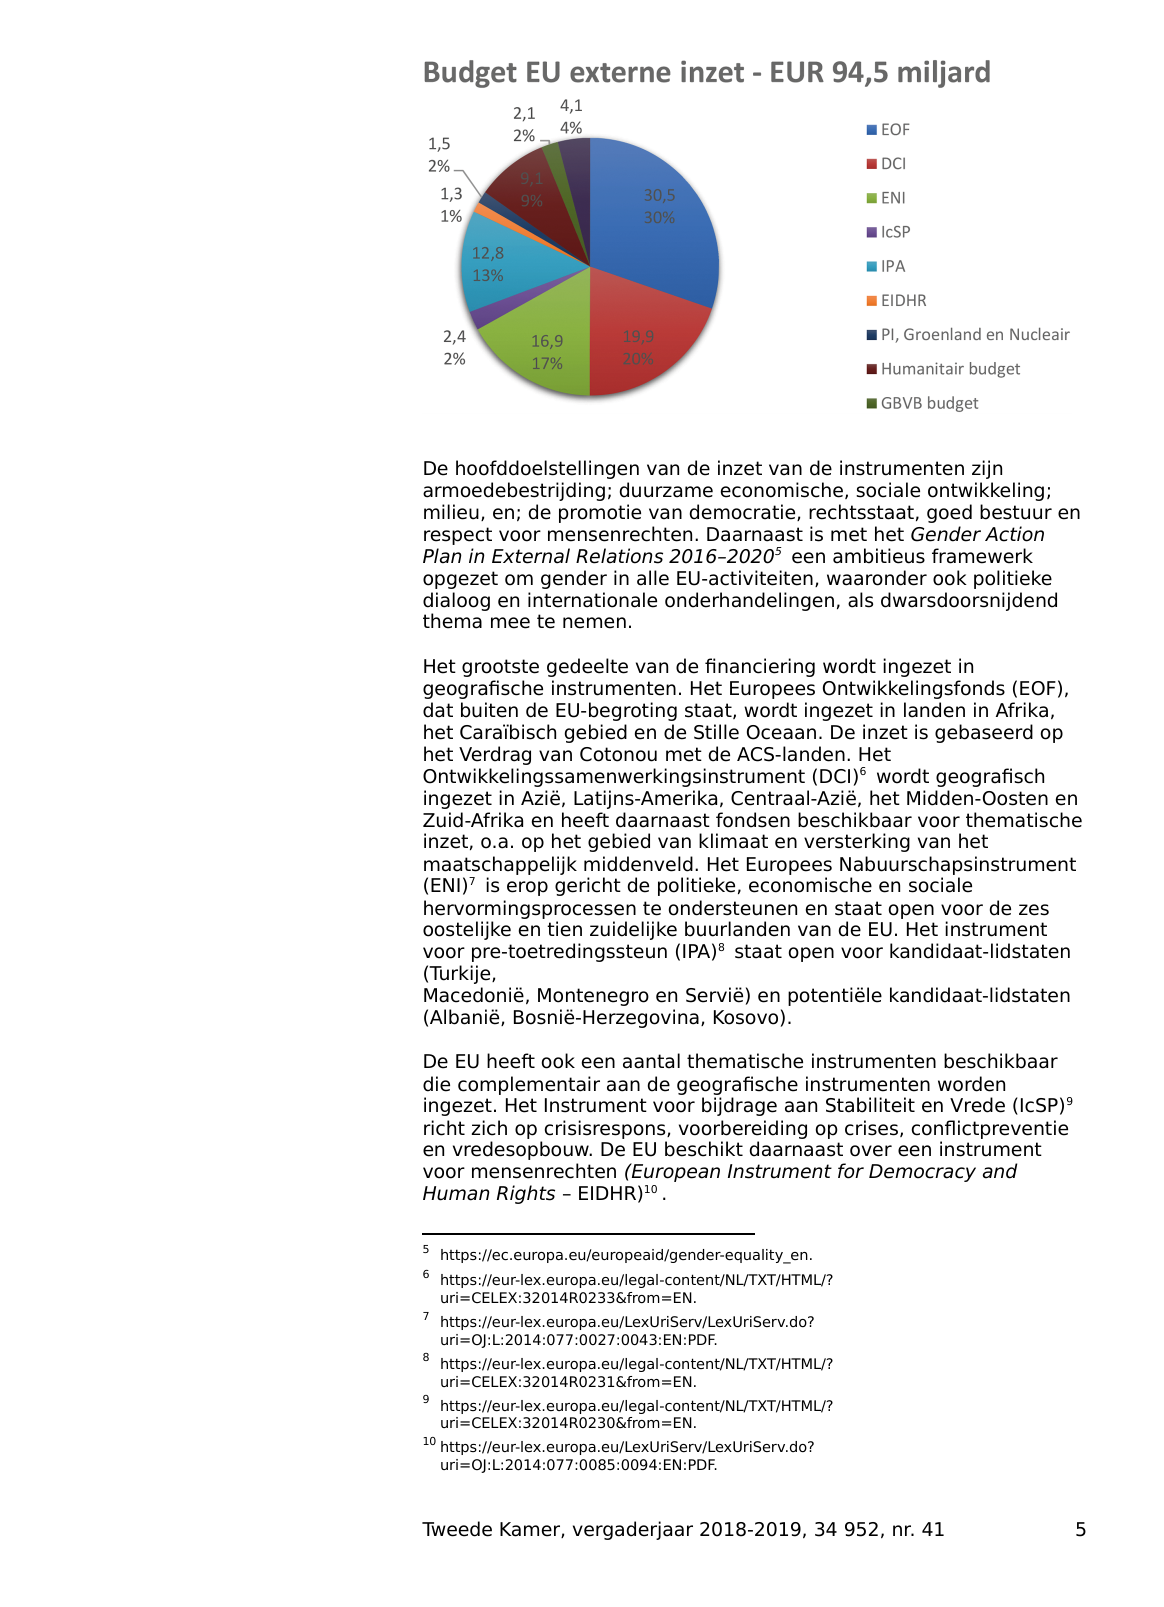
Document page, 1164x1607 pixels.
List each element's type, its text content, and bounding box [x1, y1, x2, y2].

text Macedonië, Montenegro en Servië) en potentiële kandidaat-lidstaten (Albanië, Bosnië-Herzegovina, Kosovo). [422, 985, 1087, 1029]
text Het grootste gedeelte van de financiering wordt ingezet in geografische instrumenten. Het Europees Ontwikkelingsfonds (EOF), dat buiten de EU-begroting staat, wordt ingezet in landen in Afrika, het Caraïbisch gebied en de Stille Oceaan. De inzet is gebaseerd op het Verdrag van Cotonou met de ACS-landen. Het Ontwikkelingssamenwerkingsinstrument (DCI) wordt geografisch ingezet in Azië, Latijns-Amerika, Centraal-Azië, het Midden-Oosten en Zuid-Afrika en heeft daarnaast fondsen beschikbaar voor thematische inzet, o.a. op het gebied van klimaat en versterking van het maatschappelijk middenveld. Het Europees Nabuurschapsinstrument (ENI) is erop gericht de politieke, economische en sociale hervormingsprocessen te ondersteunen en staat open voor de zes oostelijke en tien zuidelijke buurlanden van de EU. Het instrument voor pre-toetredingssteun (IPA) staat open voor kandidaat-lidstaten (Turkije, [422, 656, 1087, 985]
text https://ec.europa.eu/europeaid/gender-equality_en. [422, 1243, 1087, 1265]
text De EU heeft ook een aantal thematische instrumenten beschikbaar die complementair aan de geografische instrumenten worden ingezet. Het Instrument voor bijdrage aan Stabiliteit en Vrede (IcSP) richt zich op crisisrespons, voorbereiding op crises, conflictpreventie en vredesopbouw. De EU beschikt daarnaast over een instrument voor mensenrechten (European Instrument for Democracy and Human Rights – EIDHR). [422, 1051, 1087, 1205]
text https://eur-lex.europa.eu/legal-content/NL/TXT/HTML/?uri=CELEX:32014R0230&from=EN. [422, 1393, 1087, 1432]
text https://eur-lex.europa.eu/LexUriServ/LexUriServ.do?uri=OJ:L:2014:077:0027:0043:EN:PDF. [422, 1310, 1087, 1349]
text De hoofddoelstellingen van de inzet van de instrumenten zijn armoedebestrijding; duurzame economische, sociale ontwikkeling; milieu, en; de promotie van democratie, rechtsstaat, goed bestuur en respect voor mensenrechten. Daarnaast is met het Gender Action Plan in External Relations 2016–2020 een ambitieus framewerk opgezet om gender in alle EU-activiteiten, waaronder ook politieke dialoog en internationale onderhandelingen, als dwarsdoorsnijdend thema mee te nemen. [422, 458, 1087, 633]
text https://eur-lex.europa.eu/legal-content/NL/TXT/HTML/?uri=CELEX:32014R0231&from=EN. [422, 1352, 1087, 1391]
text https://eur-lex.europa.eu/LexUriServ/LexUriServ.do?uri=OJ:L:2014:077:0085:0094:EN:PDF. [422, 1435, 1087, 1474]
picture [422, 59, 1072, 414]
text https://eur-lex.europa.eu/legal-content/NL/TXT/HTML/?uri=CELEX:32014R0233&from=EN. [422, 1268, 1087, 1307]
